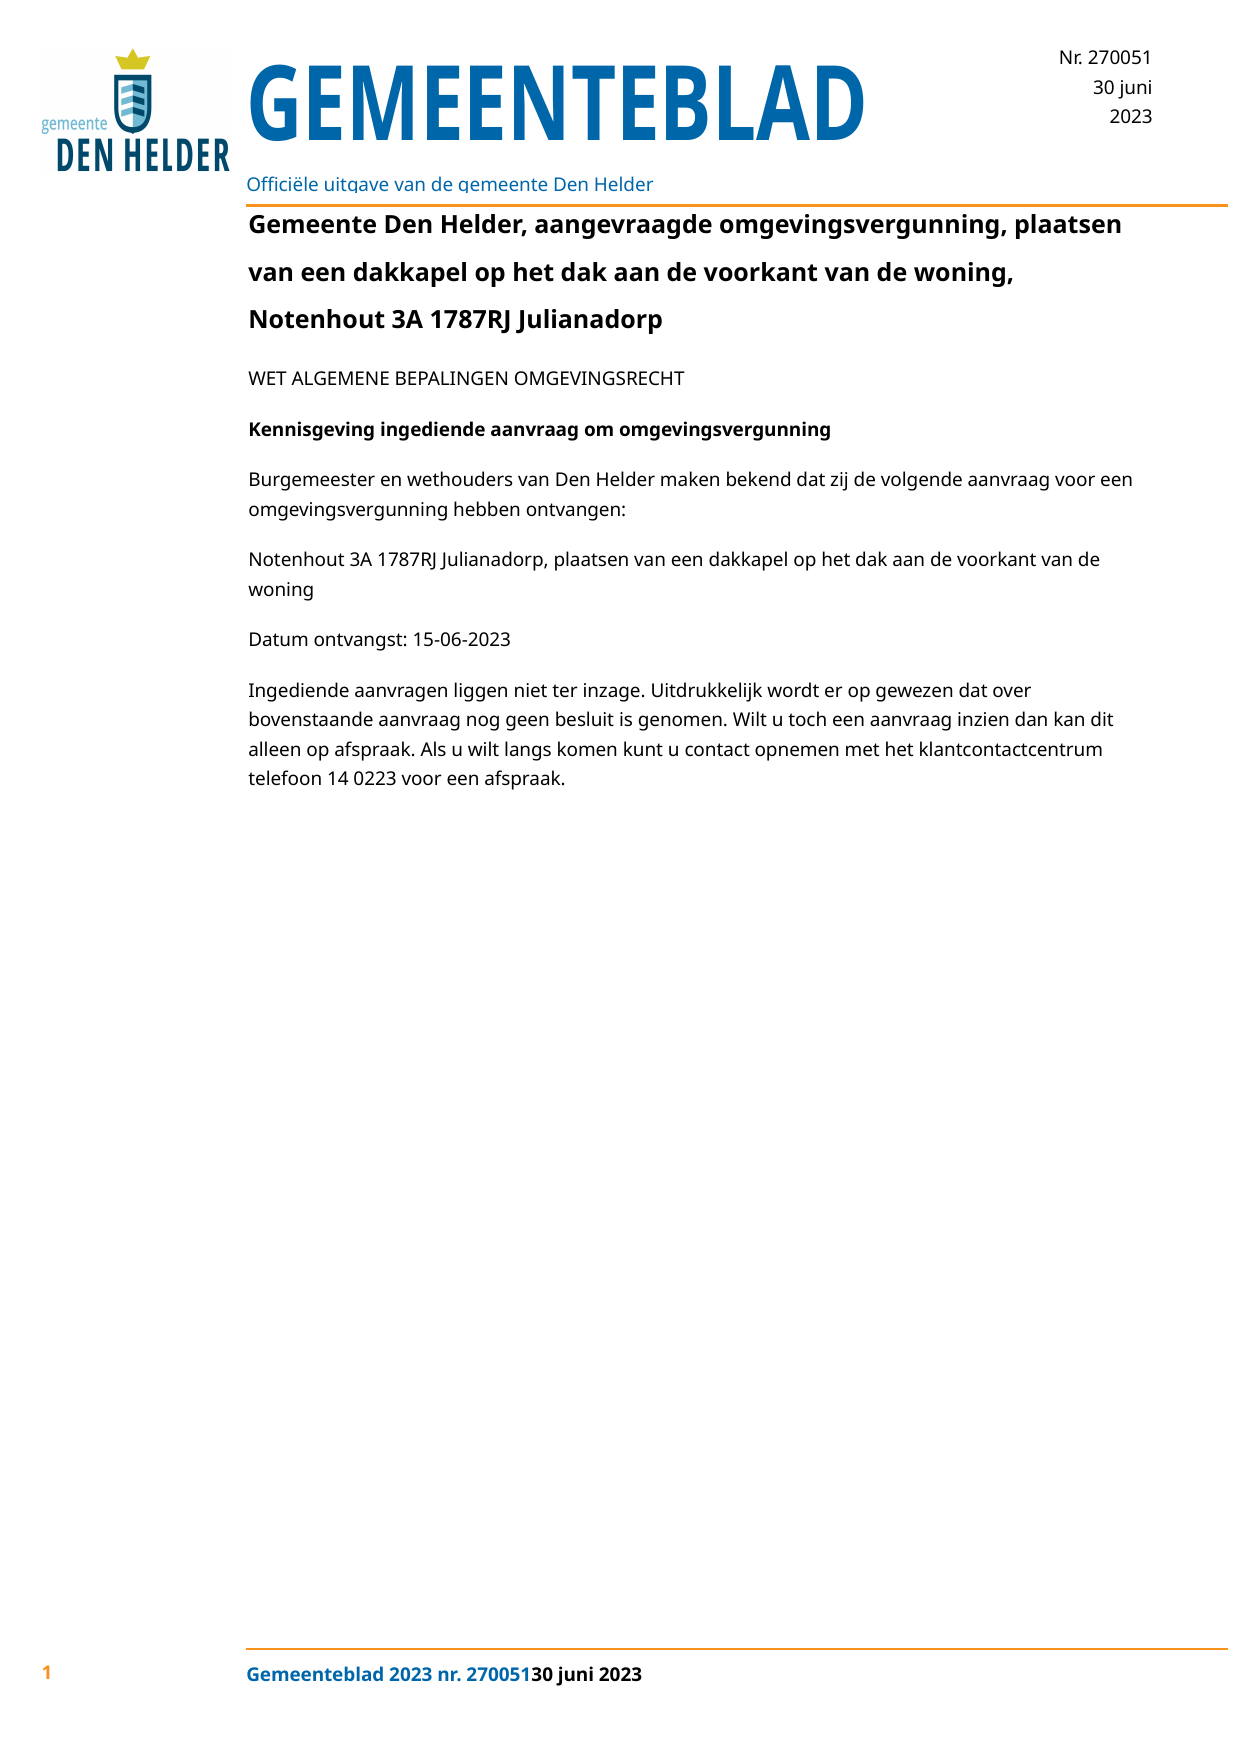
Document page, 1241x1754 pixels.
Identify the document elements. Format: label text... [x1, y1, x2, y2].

picture [130, 157, 135, 172]
text Kennisgeving ingediende aanvraag om omgevingsvergunning [248, 416, 1152, 442]
text Burgemeester en wethouders van Den Helder maken bekend dat zij de volgende aanvraag voor een omgevingsvergunning hebben ontvangen: [248, 466, 1152, 522]
text WET ALGEMENE BEPALINGEN OMGEVINGSRECHT [248, 366, 1152, 391]
picture [100, 154, 106, 172]
picture [63, 144, 68, 165]
picture [182, 144, 187, 165]
text Datum ontvangst: 15-06-2023 [248, 626, 1152, 652]
text Ingediende aanvragen liggen niet ter inzage. Uitdrukkelijk wordt er op gewezen dat over bovenstaande aanvraag nog geen besluit is genomen. Wilt u toch een aanvraag inzien dan kan dit alleen op afspraak. Als u wilt langs komen kunt u contact opnemen met het klantcontactcentrum telefoon 14 0223 voor een afspraak. [248, 677, 1152, 791]
picture [220, 160, 224, 172]
text Notenhout 3A 1787RJ Julianadorp, plaatsen van een dakkapel op het dak aan de voorkant van de woning [248, 546, 1152, 602]
text Gemeente Den Helder, aangevraagde omgevingsvergunning, plaatsen van een dakkapel op het dak aan de voorkant van de woning, Notenhout 3A 1787RJ Julianadorp [248, 207, 1152, 336]
picture [41, 47, 231, 172]
